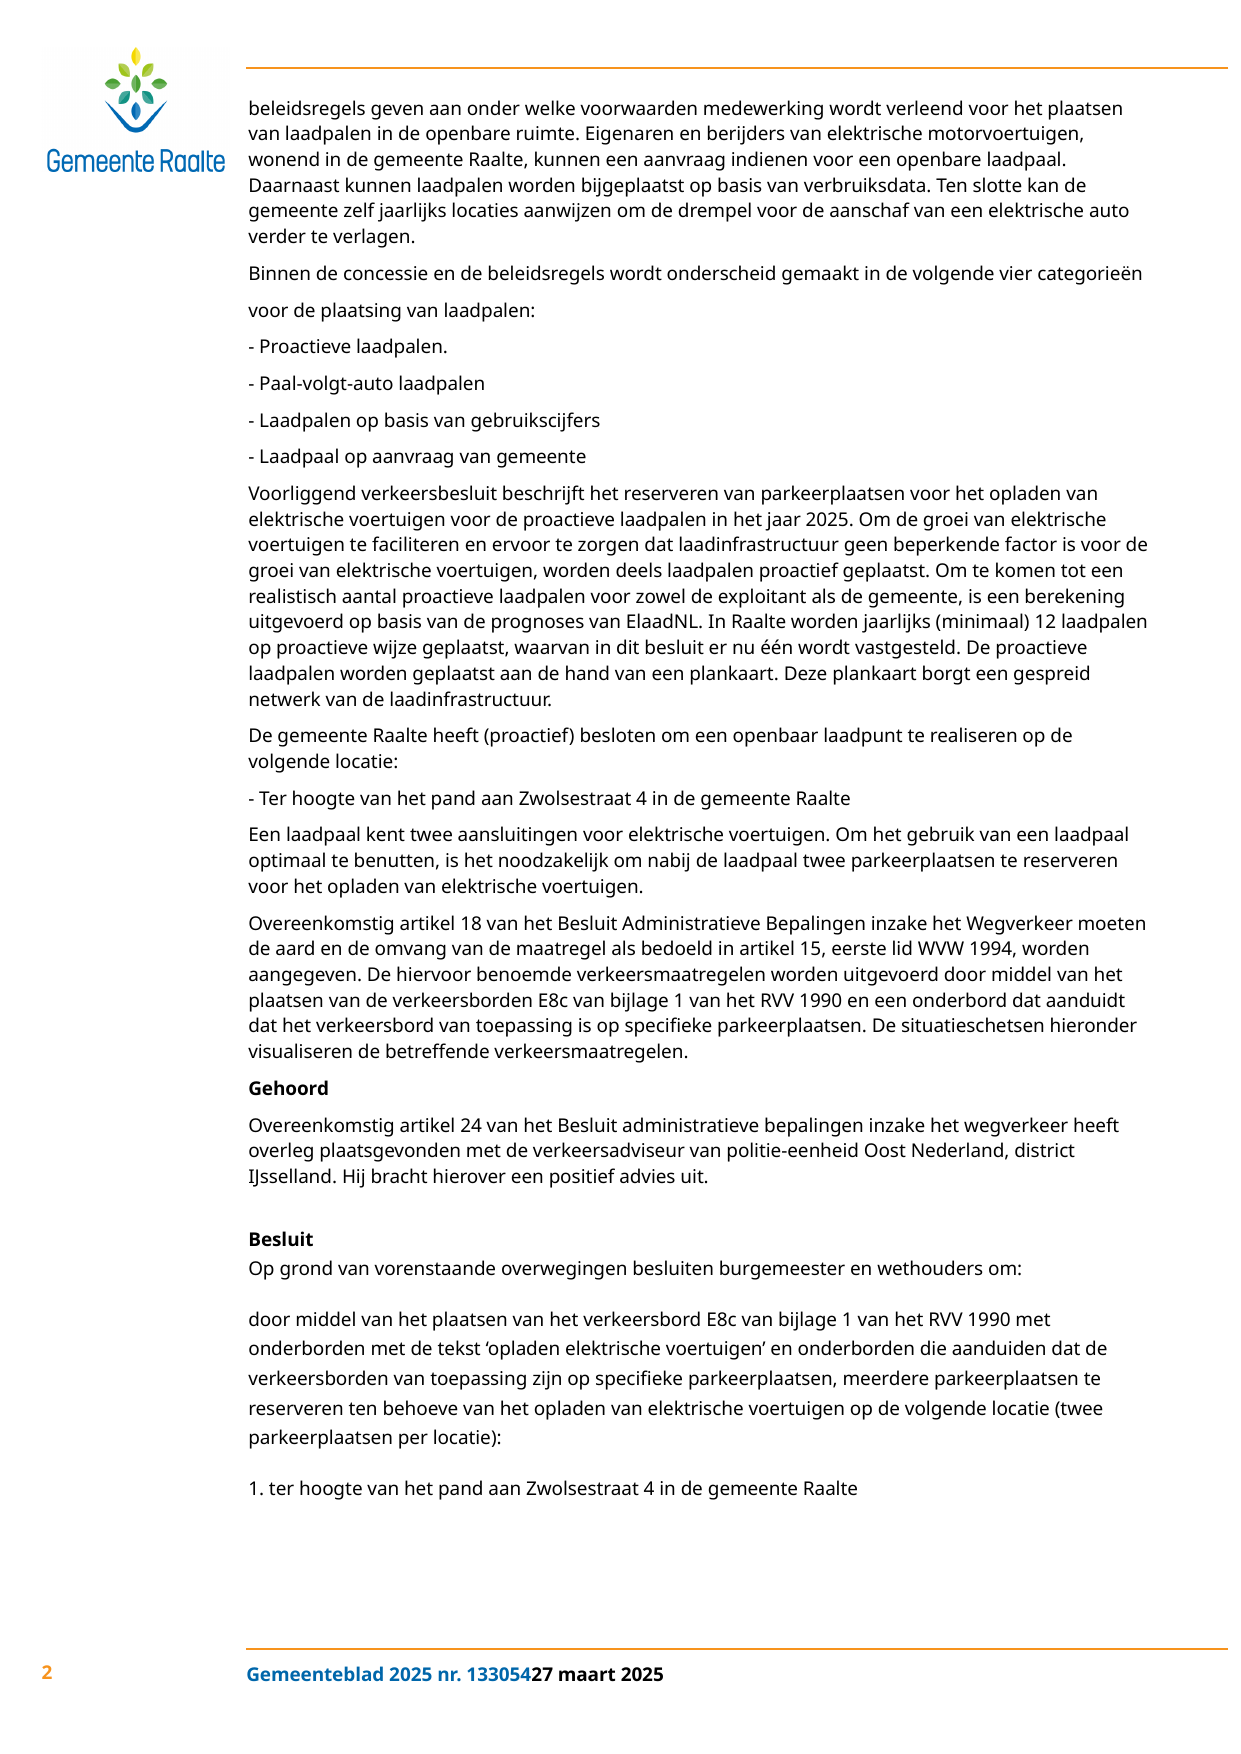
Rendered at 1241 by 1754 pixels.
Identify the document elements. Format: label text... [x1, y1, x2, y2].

text Binnen de concessie en de beleidsregels wordt onderscheid gemaakt in de volgende vier categorieën [248, 260, 1152, 286]
text Op grond van vorenstaande overwegingen besluiten burgemeester en wethouders om: [248, 1256, 1152, 1281]
text - Paal-volgt-auto laadpalen [248, 370, 1152, 396]
text Overeenkomstig artikel 24 van het Besluit administratieve bepalingen inzake het wegverkeer heeft overleg plaatsgevonden met de verkeersadviseur van politie-eenheid Oost Nederland, district IJsselland. Hij bracht hierover een positief advies uit. [248, 1112, 1152, 1189]
text - Proactieve laadpalen. [248, 333, 1152, 359]
text voor de plaatsing van laadpalen: [248, 297, 1152, 322]
text 1. ter hoogte van het pand aan Zwolsestraat 4 in de gemeente Raalte [248, 1475, 1152, 1500]
text beleidsregels geven aan onder welke voorwaarden medewerking wordt verleend voor het plaatsen van laadpalen in de openbare ruimte. Eigenaren en berijders van elektrische motorvoertuigen, wonend in de gemeente Raalte, kunnen een aanvraag indienen voor een openbare laadpaal. Daarnaast kunnen laadpalen worden bijgeplaatst op basis van verbruiksdata. Ten slotte kan de gemeente zelf jaarlijks locaties aanwijzen om de drempel voor de aanschaf van een elektrische auto verder te verlagen. [248, 95, 1152, 249]
text Overeenkomstig artikel 18 van het Besluit Administratieve Bepalingen inzake het Wegverkeer moeten de aard en de omvang van de maatregel als bedoeld in artikel 15, eerste lid WVW 1994, worden aangegeven. De hiervoor benoemde verkeersmaatregelen worden uitgevoerd door middel van het plaatsen van de verkeersborden E8c van bijlage 1 van het RVV 1990 en een onderbord dat aanduidt dat het verkeersbord van toepassing is op specifieke parkeerplaatsen. De situatieschetsen hieronder visualiseren de betreffende verkeersmaatregelen. [248, 910, 1152, 1064]
text door middel van het plaatsen van het verkeersbord E8c van bijlage 1 van het RVV 1990 met onderborden met de tekst ‘opladen elektrische voertuigen’ en onderborden die aanduiden dat de verkeersborden van toepassing zijn op specifieke parkeerplaatsen, meerdere parkeerplaatsen te reserveren ten behoeve van het opladen van elektrische voertuigen op de volgende locatie (twee parkeerplaatsen per locatie): [248, 1306, 1152, 1450]
text Een laadpaal kent twee aansluitingen voor elektrische voertuigen. Om het gebruik van een laadpaal optimaal te benutten, is het noodzakelijk om nabij de laadpaal twee parkeerplaatsen te reserveren voor het opladen van elektrische voertuigen. [248, 822, 1152, 899]
text - Laadpaal op aanvraag van gemeente [248, 443, 1152, 469]
text Voorliggend verkeersbesluit beschrijft het reserveren van parkeerplaatsen voor het opladen van elektrische voertuigen voor de proactieve laadpalen in het jaar 2025. Om de groei van elektrische voertuigen te faciliteren en ervoor te zorgen dat laadinfrastructuur geen beperkende factor is voor de groei van elektrische voertuigen, worden deels laadpalen proactief geplaatst. Om te komen tot een realistisch aantal proactieve laadpalen voor zowel de exploitant als de gemeente, is een berekening uitgevoerd op basis van de prognoses van ElaadNL. In Raalte worden jaarlijks (minimaal) 12 laadpalen op proactieve wijze geplaatst, waarvan in dit besluit er nu één wordt vastgesteld. De proactieve laadpalen worden geplaatst aan de hand van een plankaart. Deze plankaart borgt een gespreid netwerk van de laadinfrastructuur. [248, 480, 1152, 712]
picture [41, 47, 231, 172]
text - Laadpalen op basis van gebruikscijfers [248, 407, 1152, 432]
text Besluit [248, 1226, 1152, 1252]
text Gehoord [248, 1075, 1152, 1101]
text - Ter hoogte van het pand aan Zwolsestraat 4 in de gemeente Raalte [248, 785, 1152, 811]
text De gemeente Raalte heeft (proactief) besloten om een openbaar laadpunt te realiseren op de volgende locatie: [248, 723, 1152, 774]
